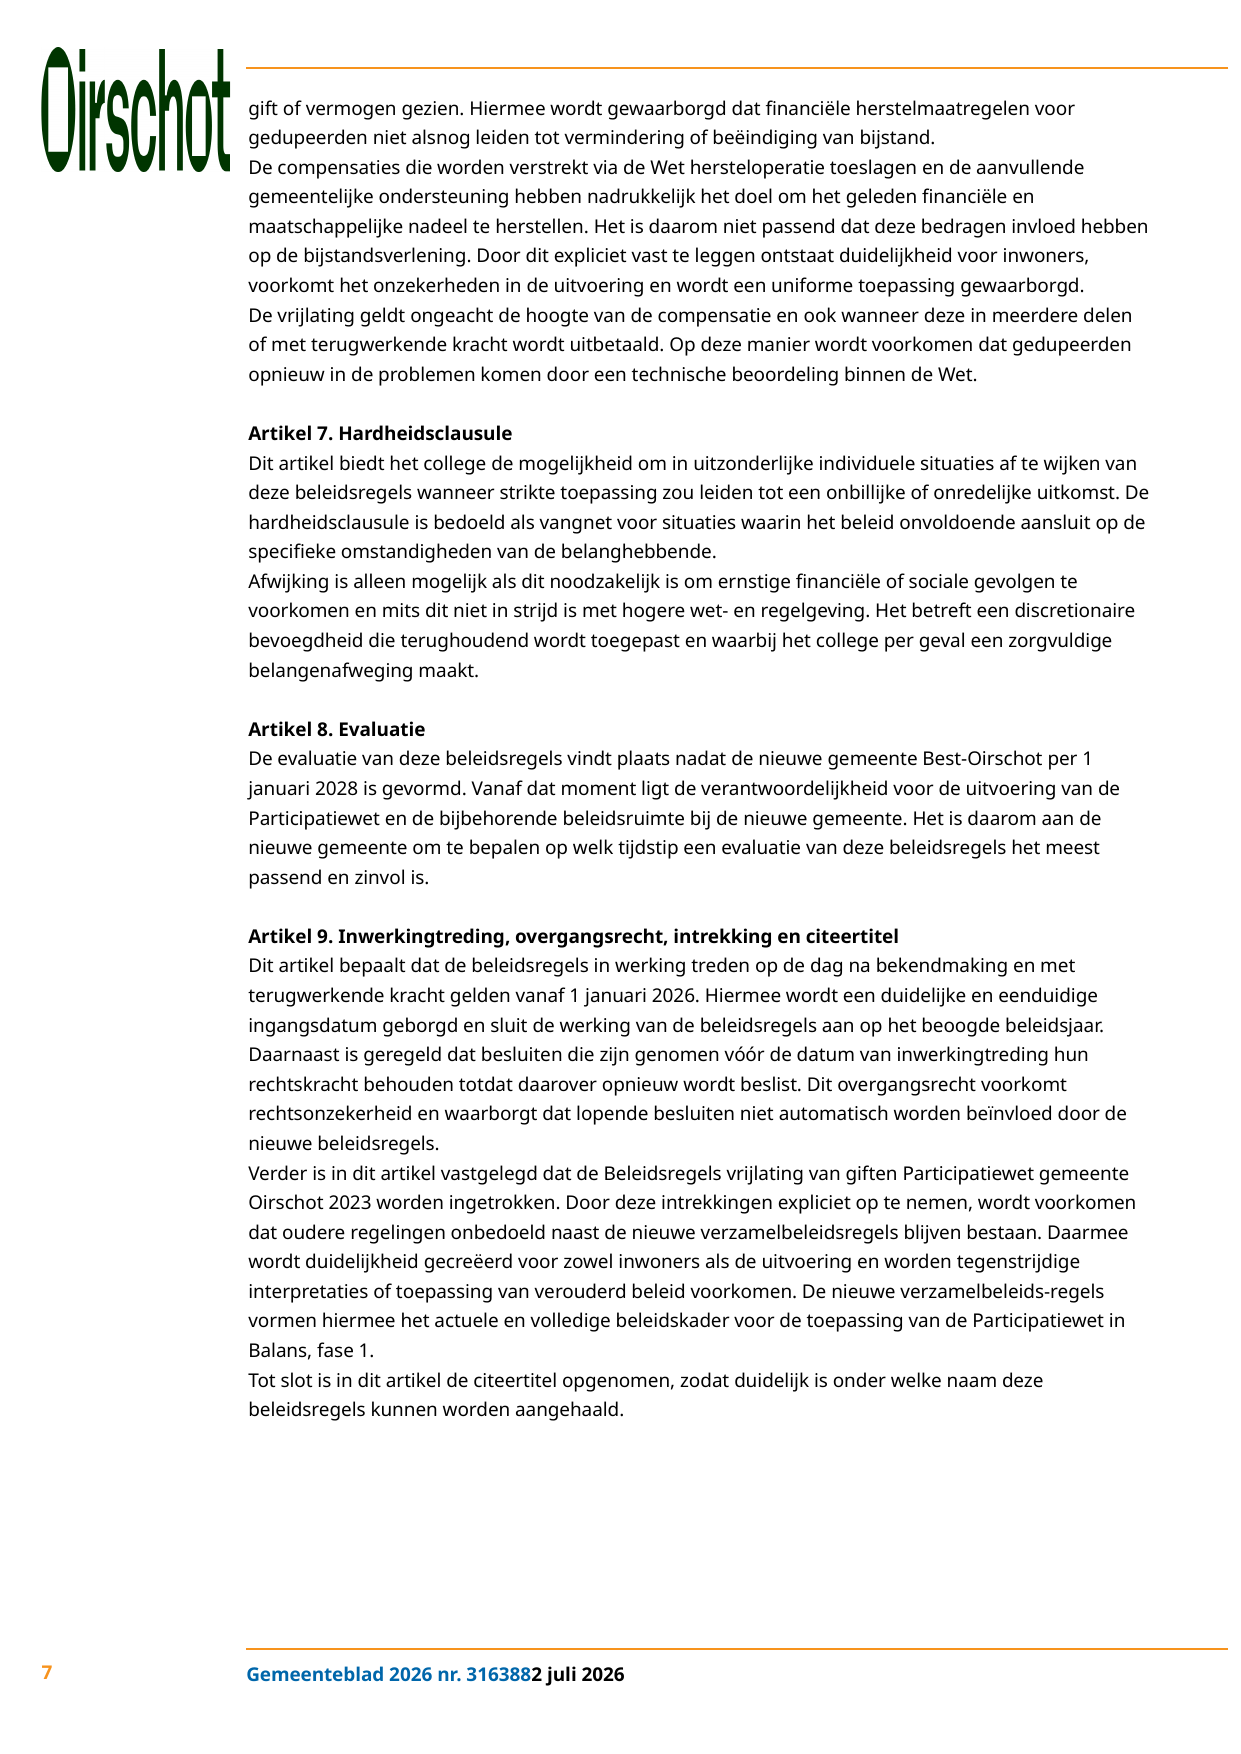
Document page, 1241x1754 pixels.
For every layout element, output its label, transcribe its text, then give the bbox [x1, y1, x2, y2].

text gift of vermogen gezien. Hiermee wordt gewaarborgd dat financiële herstelmaatregelen voor gedupeerden niet alsnog leiden tot vermindering of beëindiging van bijstand. [248, 95, 1152, 150]
text Dit artikel biedt het college de mogelijkheid om in uitzonderlijke individuele situaties af te wijken van deze beleidsregels wanneer strikte toepassing zou leiden tot een onbillijke of onredelijke uitkomst. De hardheidsclausule is bedoeld als vangnet voor situaties waarin het beleid onvoldoende aansluit op de specifieke omstandigheden van de belanghebbende. [248, 450, 1152, 564]
text Tot slot is in dit artikel de citeertitel opgenomen, zodat duidelijk is onder welke naam deze beleidsregels kunnen worden aangehaald. [248, 1367, 1152, 1422]
text De compensaties die worden verstrekt via de Wet hersteloperatie toeslagen en de aanvullende gemeentelijke ondersteuning hebben nadrukkelijk het doel om het geleden financiële en maatschappelijke nadeel te herstellen. Het is daarom niet passend dat deze bedragen invloed hebben op de bijstandsverlening. Door dit expliciet vast te leggen ontstaat duidelijkheid voor inwoners, voorkomt het onzekerheden in de uitvoering en wordt een uniforme toepassing gewaarborgd. [248, 154, 1152, 298]
text De evaluatie van deze beleidsregels vindt plaats nadat de nieuwe gemeente Best-Oirschot per 1 januari 2028 is gevormd. Vanaf dat moment ligt de verantwoordelijkheid voor de uitvoering van de Participatiewet en de bijbehorende beleidsruimte bij de nieuwe gemeente. Het is daarom aan de nieuwe gemeente om te bepalen op welk tijdstip een evaluatie van deze beleidsregels het meest passend en zinvol is. [248, 746, 1152, 890]
text Artikel 9. Inwerkingtreding, overgangsrecht, intrekking en citeertitel [248, 923, 1152, 949]
text Artikel 7. Hardheidsclausule [248, 420, 1152, 446]
text De vrijlating geldt ongeacht de hoogte van de compensatie en ook wanneer deze in meerdere delen of met terugwerkende kracht wordt uitbetaald. Op deze manier wordt voorkomen dat gedupeerden opnieuw in de problemen komen door een technische beoordeling binnen de Wet. [248, 302, 1152, 387]
text Afwijking is alleen mogelijk als dit noodzakelijk is om ernstige financiële of sociale gevolgen te voorkomen en mits dit niet in strijd is met hogere wet- en regelgeving. Het betreft een discretionaire bevoegdheid die terughoudend wordt toegepast en waarbij het college per geval een zorgvuldige belangenafweging maakt. [248, 568, 1152, 683]
picture [41, 47, 231, 172]
text Daarnaast is geregeld dat besluiten die zijn genomen vóór de datum van inwerkingtreding hun rechtskracht behouden totdat daarover opnieuw wordt beslist. Dit overgangsrecht voorkomt rechtsonzekerheid en waarborgt dat lopende besluiten niet automatisch worden beïnvloed door de nieuwe beleidsregels. [248, 1041, 1152, 1156]
text Verder is in dit artikel vastgelegd dat de Beleidsregels vrijlating van giften Participatiewet gemeente Oirschot 2023 worden ingetrokken. Door deze intrekkingen expliciet op te nemen, wordt voorkomen dat oudere regelingen onbedoeld naast de nieuwe verzamelbeleidsregels blijven bestaan. Daarmee wordt duidelijkheid gecreëerd voor zowel inwoners als de uitvoering en worden tegenstrijdige interpretaties of toepassing van verouderd beleid voorkomen. De nieuwe verzamelbeleids-regels vormen hiermee het actuele en volledige beleidskader voor de toepassing van de Participatiewet in Balans, fase 1. [248, 1160, 1152, 1363]
text Dit artikel bepaalt dat de beleidsregels in werking treden op de dag na bekendmaking en met terugwerkende kracht gelden vanaf 1 januari 2026. Hiermee wordt een duidelijke en eenduidige ingangsdatum geborgd en sluit de werking van de beleidsregels aan op het beoogde beleidsjaar. [248, 953, 1152, 1038]
text Artikel 8. Evaluatie [248, 716, 1152, 742]
